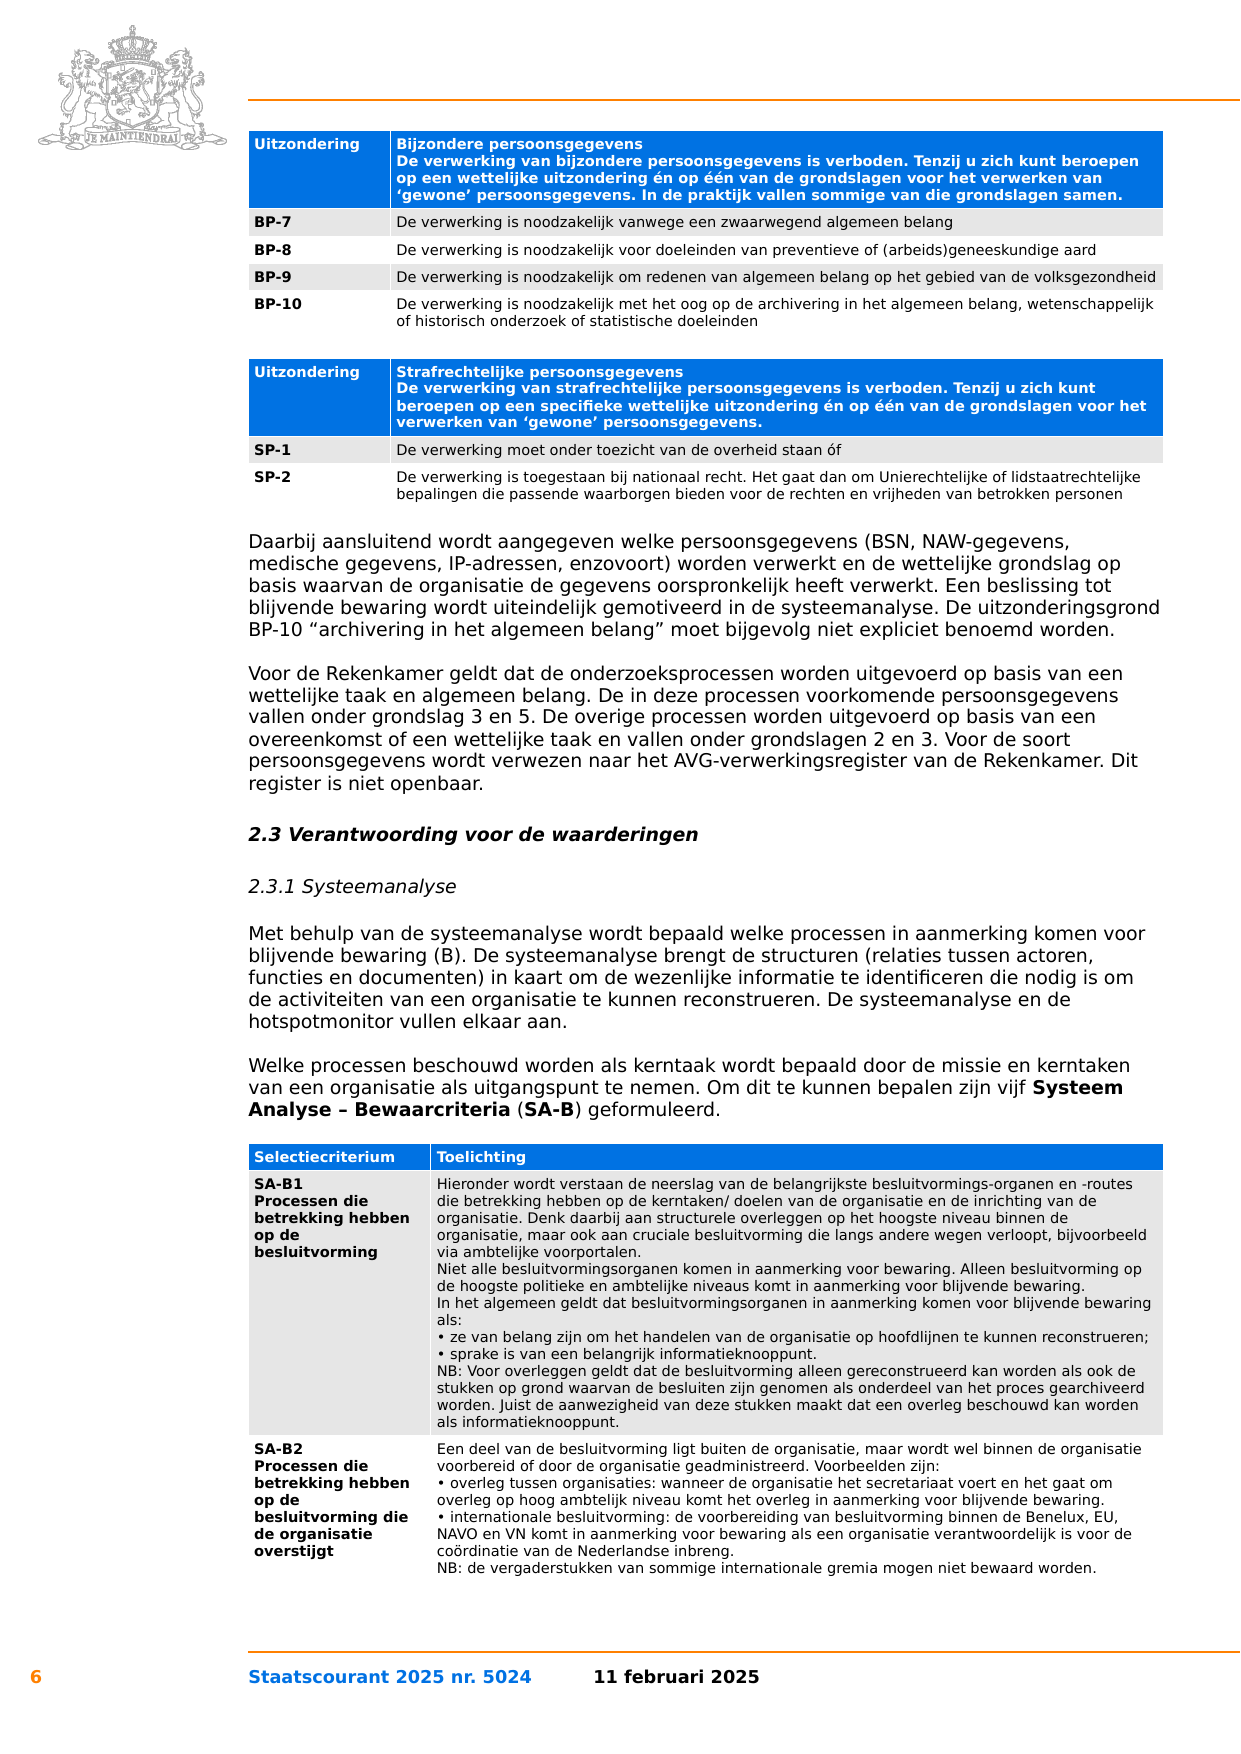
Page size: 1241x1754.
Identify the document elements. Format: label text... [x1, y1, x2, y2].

table_cell De verwerking moet onder toezicht van de overheid staan óf [391, 437, 1163, 463]
table_header Toelichting [431, 1144, 1163, 1170]
picture [38, 25, 227, 150]
table_cell SA-B1 Processen die betrekking hebben op de besluitvorming [249, 1171, 430, 1435]
table_cell BP-9 [249, 264, 390, 290]
table_cell De verwerking is noodzakelijk met het oog op de archivering in het algemeen belang, wetenschappelijk of historisch onderzoek of statistische doeleinden [391, 291, 1163, 335]
table_cell De verwerking is noodzakelijk voor doeleinden van preventieve of (arbeids)geneeskundige aard [391, 237, 1163, 263]
table_cell BP-10 [249, 291, 390, 335]
subtitle 2.3.1 Systeemanalyse [248, 876, 1163, 898]
table_header Strafrechtelijke persoonsgegevens De verwerking van strafrechtelijke persoonsgegevens is verboden. Tenzij u zich kunt beroepen op een specifieke wettelijke uitzondering én op één van de grondslagen voor het verwerken van ‘gewone’ persoonsgegevens. [391, 359, 1163, 436]
subtitle 2.3 Verantwoording voor de waarderingen [248, 824, 1163, 846]
text Met behulp van de systeemanalyse wordt bepaald welke processen in aanmerking komen voor blijvende bewaring (B). De systeemanalyse brengt de structuren (relaties tussen actoren, functies en documenten) in kaart om de wezenlijke informatie te identificeren die nodig is om de activiteiten van een organisatie te kunnen reconstrueren. De systeemanalyse en de hotspotmonitor vullen elkaar aan. [248, 923, 1163, 1033]
table_cell De verwerking is noodzakelijk vanwege een zwaarwegend algemeen belang [391, 209, 1163, 236]
table_cell SP-1 [249, 437, 390, 463]
table_header Bijzondere persoonsgegevens De verwerking van bijzondere persoonsgegevens is verboden. Tenzij u zich kunt beroepen op een wettelijke uitzondering én op één van de grondslagen voor het verwerken van ‘gewone’ persoonsgegevens. In de praktijk vallen sommige van die grondslagen samen. [391, 131, 1163, 208]
table_cell SA-B2 Processen die betrekking hebben op de besluitvorming die de organisatie overstijgt [249, 1436, 430, 1582]
text Voor de Rekenkamer geldt dat de onderzoeksprocessen worden uitgevoerd op basis van een wettelijke taak en algemeen belang. De in deze processen voorkomende persoonsgegevens vallen onder grondslag 3 en 5. De overige processen worden uitgevoerd op basis van een overeenkomst of een wettelijke taak en vallen onder grondslagen 2 en 3. Voor de soort persoonsgegevens wordt verwezen naar het AVG-verwerkingsregister van de Rekenkamer. Dit register is niet openbaar. [248, 662, 1163, 794]
table_header Uitzondering [249, 359, 390, 436]
text Welke processen beschouwd worden als kerntaak wordt bepaald door de missie en kerntaken van een organisatie als uitgangspunt te nemen. Om dit te kunnen bepalen zijn vijf Systeem Analyse – Bewaarcriteria (SA-B) geformuleerd. [248, 1055, 1163, 1121]
table_header Selectiecriterium [249, 1144, 430, 1170]
table_header Uitzondering [249, 131, 390, 208]
table_cell Hieronder wordt verstaan de neerslag van de belangrijkste besluitvormings-organen en -routes die betrekking hebben op de kerntaken/ doelen van de organisatie en de inrichting van de organisatie. Denk daarbij aan structurele overleggen op het hoogste niveau binnen de organisatie, maar ook aan cruciale besluitvorming die langs andere wegen verloopt, bijvoorbeeld via ambtelijke voorportalen. Niet alle besluitvormingsorganen komen in aanmerking voor bewaring. Alleen besluitvorming op de hoogste politieke en ambtelijke niveaus komt in aanmerking voor blijvende bewaring. In het algemeen geldt dat besluitvormingsorganen in aanmerking komen voor blijvende bewaring als: • ze van belang zijn om het handelen van de organisatie op hoofdlijnen te kunnen reconstrueren; • sprake is van een belangrijk informatieknooppunt. NB: Voor overleggen geldt dat de besluitvorming alleen gereconstrueerd kan worden als ook de stukken op grond waarvan de besluiten zijn genomen als onderdeel van het proces gearchiveerd worden. Juist de aanwezigheid van deze stukken maakt dat een overleg beschouwd kan worden als informatieknooppunt. [431, 1171, 1163, 1435]
table_cell BP-8 [249, 237, 390, 263]
table_cell De verwerking is noodzakelijk om redenen van algemeen belang op het gebied van de volksgezondheid [391, 264, 1163, 290]
table_cell SP-2 [249, 465, 390, 508]
table_cell De verwerking is toegestaan bij nationaal recht. Het gaat dan om Unierechtelijke of lidstaatrechtelijke bepalingen die passende waarborgen bieden voor de rechten en vrijheden van betrokken personen [391, 465, 1163, 508]
text Daarbij aansluitend wordt aangegeven welke persoonsgegevens (BSN, NAW-gegevens, medische gegevens, IP-adressen, enzovoort) worden verwerkt en de wettelijke grondslag op basis waarvan de organisatie de gegevens oorspronkelijk heeft verwerkt. Een beslissing tot blijvende bewaring wordt uiteindelijk gemotiveerd in de systeemanalyse. De uitzonderingsgrond BP-10 “archivering in het algemeen belang” moet bijgevolg niet expliciet benoemd worden. [248, 531, 1163, 641]
table_cell Een deel van de besluitvorming ligt buiten de organisatie, maar wordt wel binnen de organisatie voorbereid of door de organisatie geadministreerd. Voorbeelden zijn: • overleg tussen organisaties: wanneer de organisatie het secretariaat voert en het gaat om overleg op hoog ambtelijk niveau komt het overleg in aanmerking voor blijvende bewaring. • internationale besluitvorming: de voorbereiding van besluitvorming binnen de Benelux, EU, NAVO en VN komt in aanmerking voor bewaring als een organisatie verantwoordelijk is voor de coördinatie van de Nederlandse inbreng. NB: de vergaderstukken van sommige internationale gremia mogen niet bewaard worden. [431, 1436, 1163, 1582]
table_cell BP-7 [249, 209, 390, 236]
